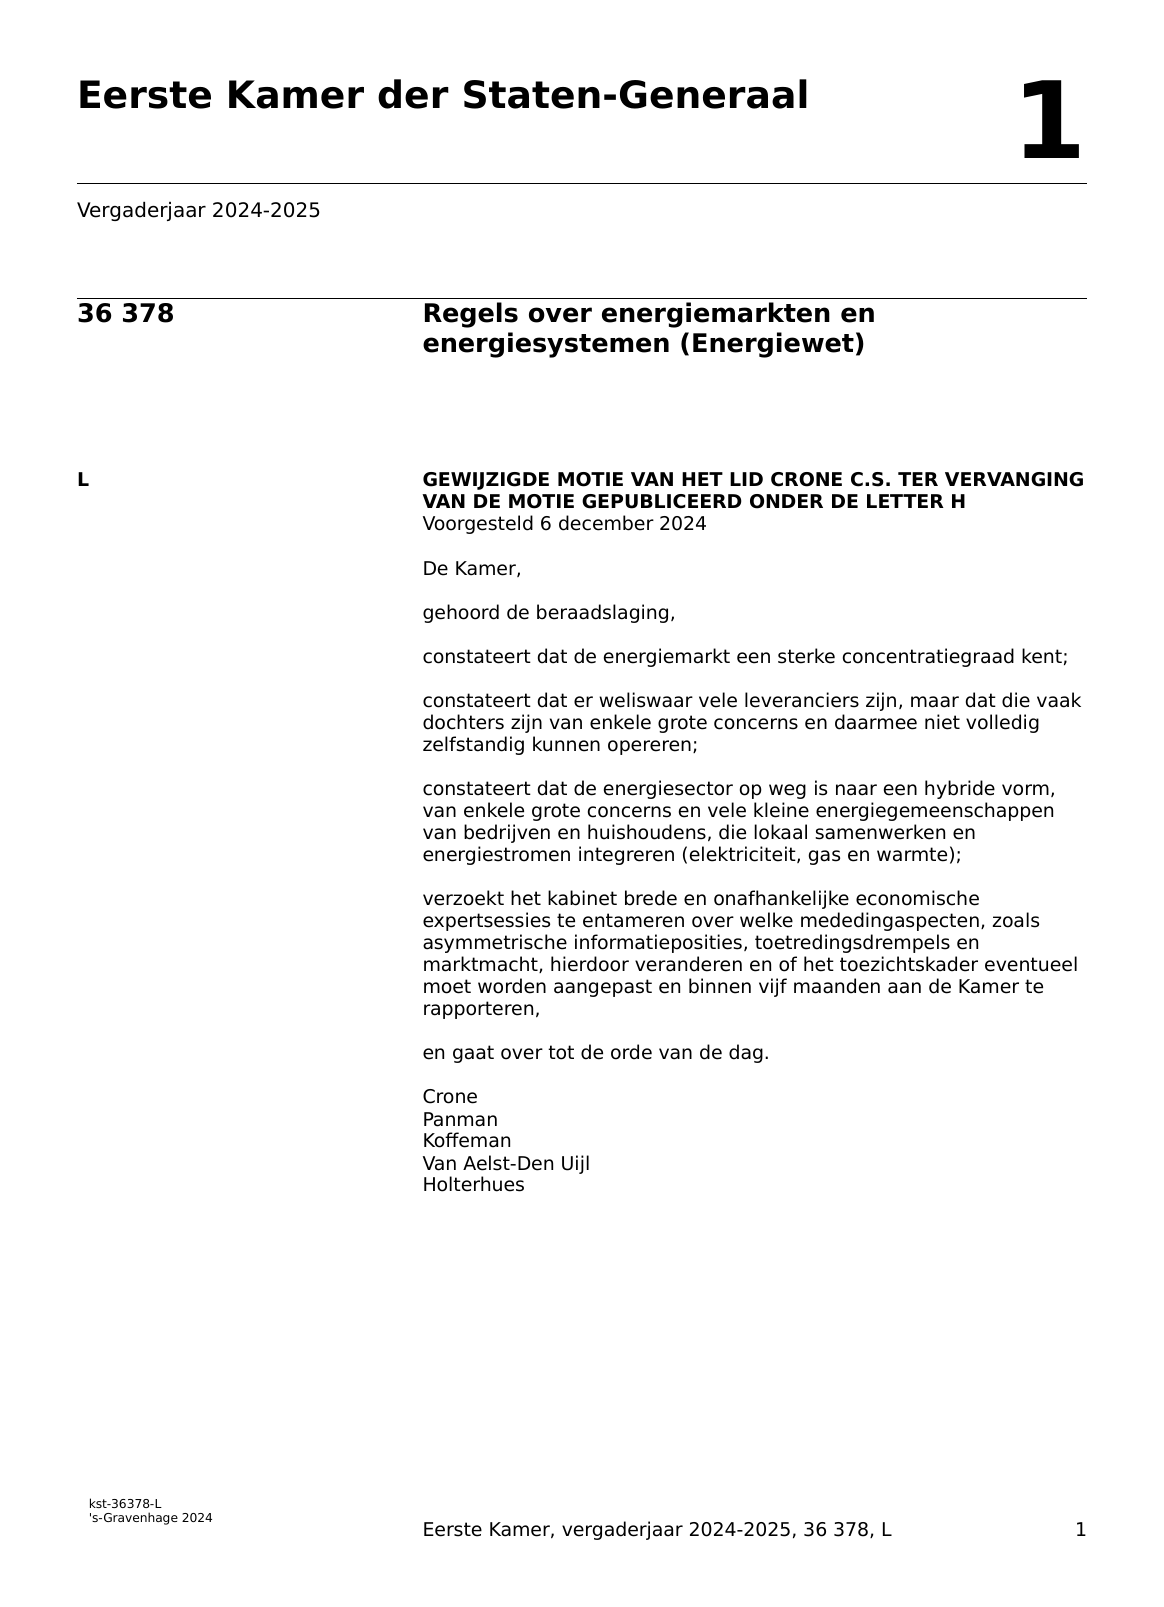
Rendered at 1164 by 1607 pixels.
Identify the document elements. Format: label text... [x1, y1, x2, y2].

text constateert dat de energiesector op weg is naar een hybride vorm, van enkele grote concerns en vele kleine energiegemeenschappen van bedrijven en huishoudens, die lokaal samenwerken en energiestromen integreren (elektriciteit, gas en warmte); [422, 778, 1087, 866]
table_cell Vergaderjaar 2024-2025 [77, 184, 1087, 298]
text kst-36378-L [88, 1497, 323, 1511]
table_header Eerste Kamer der Staten-Generaal [77, 59, 886, 183]
text Voorgesteld 6 december 2024 [422, 513, 1087, 535]
text Van Aelst-Den Uijl [422, 1152, 1087, 1174]
text gehoord de beraadslaging, [422, 602, 1087, 624]
subtitle 36 378 Regels over energiemarkten en energiesystemen (Energiewet) [77, 299, 1087, 358]
text verzoekt het kabinet brede en onafhankelijke economische expertsessies te entameren over welke mededingaspecten, zoals asymmetrische informatieposities, toetredingsdrempels en marktmacht, hierdoor veranderen en of het toezichtskader eventueel moet worden aangepast en binnen vijf maanden aan de Kamer te rapporteren, [422, 888, 1087, 1020]
text Koffeman [422, 1130, 1087, 1152]
text constateert dat de energiemarkt een sterke concentratiegraad kent; [422, 646, 1087, 668]
text en gaat over tot de orde van de dag. [422, 1042, 1087, 1064]
table_header 1 [886, 59, 1087, 183]
text Holterhues [422, 1174, 1087, 1196]
text De Kamer, [422, 557, 1087, 579]
text constateert dat er weliswaar vele leveranciers zijn, maar dat die vaak dochters zijn van enkele grote concerns en daarmee niet volledig zelfstandig kunnen opereren; [422, 690, 1087, 756]
text Crone [422, 1086, 1087, 1108]
text 's-Gravenhage 2024 [88, 1511, 323, 1525]
subtitle L GEWIJZIGDE MOTIE VAN HET LID CRONE C.S. TER VERVANGING VAN DE MOTIE GEPUBLICEERD ONDER DE LETTER H [77, 469, 1087, 513]
text Panman [422, 1108, 1087, 1130]
